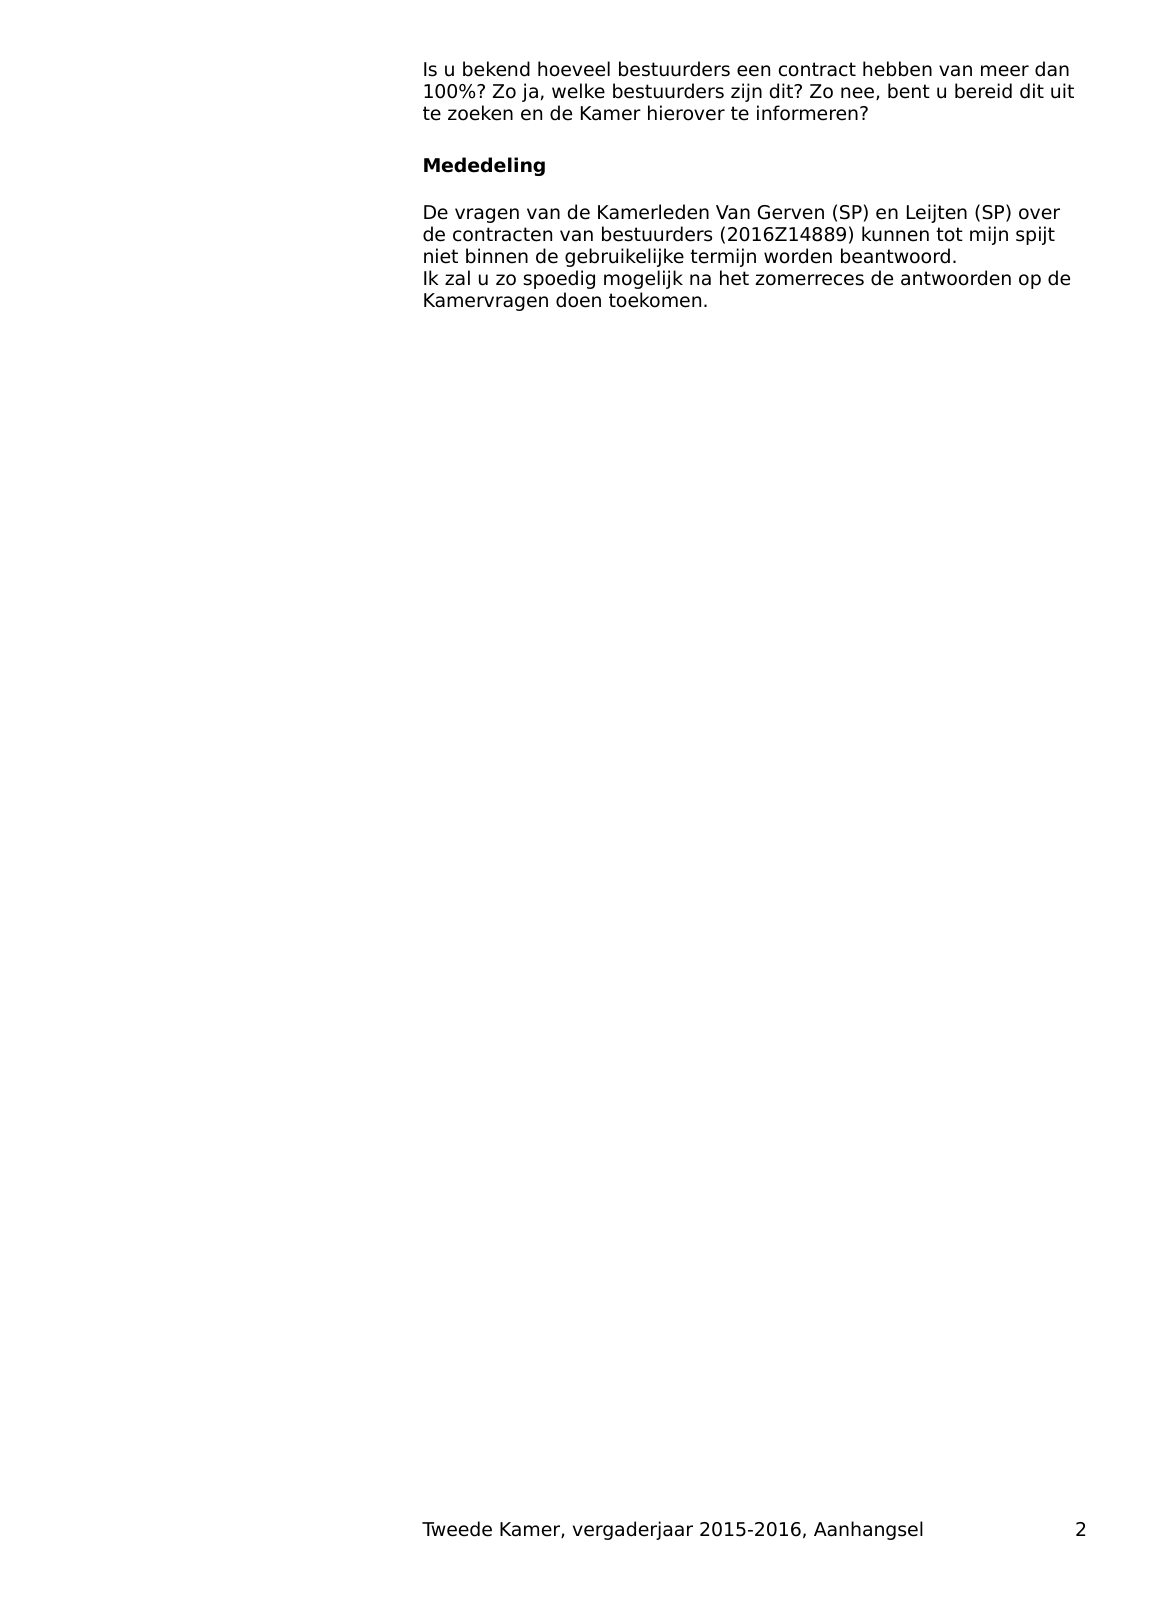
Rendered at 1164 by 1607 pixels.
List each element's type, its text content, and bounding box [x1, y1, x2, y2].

text Ik zal u zo spoedig mogelijk na het zomerreces de antwoorden op de Kamervragen doen toekomen. [422, 268, 1087, 312]
text Is u bekend hoeveel bestuurders een contract hebben van meer dan 100%? Zo ja, welke bestuurders zijn dit? Zo nee, bent u bereid dit uit te zoeken en de Kamer hierover te informeren? [422, 59, 1087, 125]
text De vragen van de Kamerleden Van Gerven (SP) en Leijten (SP) over de contracten van bestuurders (2016Z14889) kunnen tot mijn spijt niet binnen de gebruikelijke termijn worden beantwoord. [422, 202, 1087, 268]
subtitle Mededeling [422, 155, 1087, 177]
